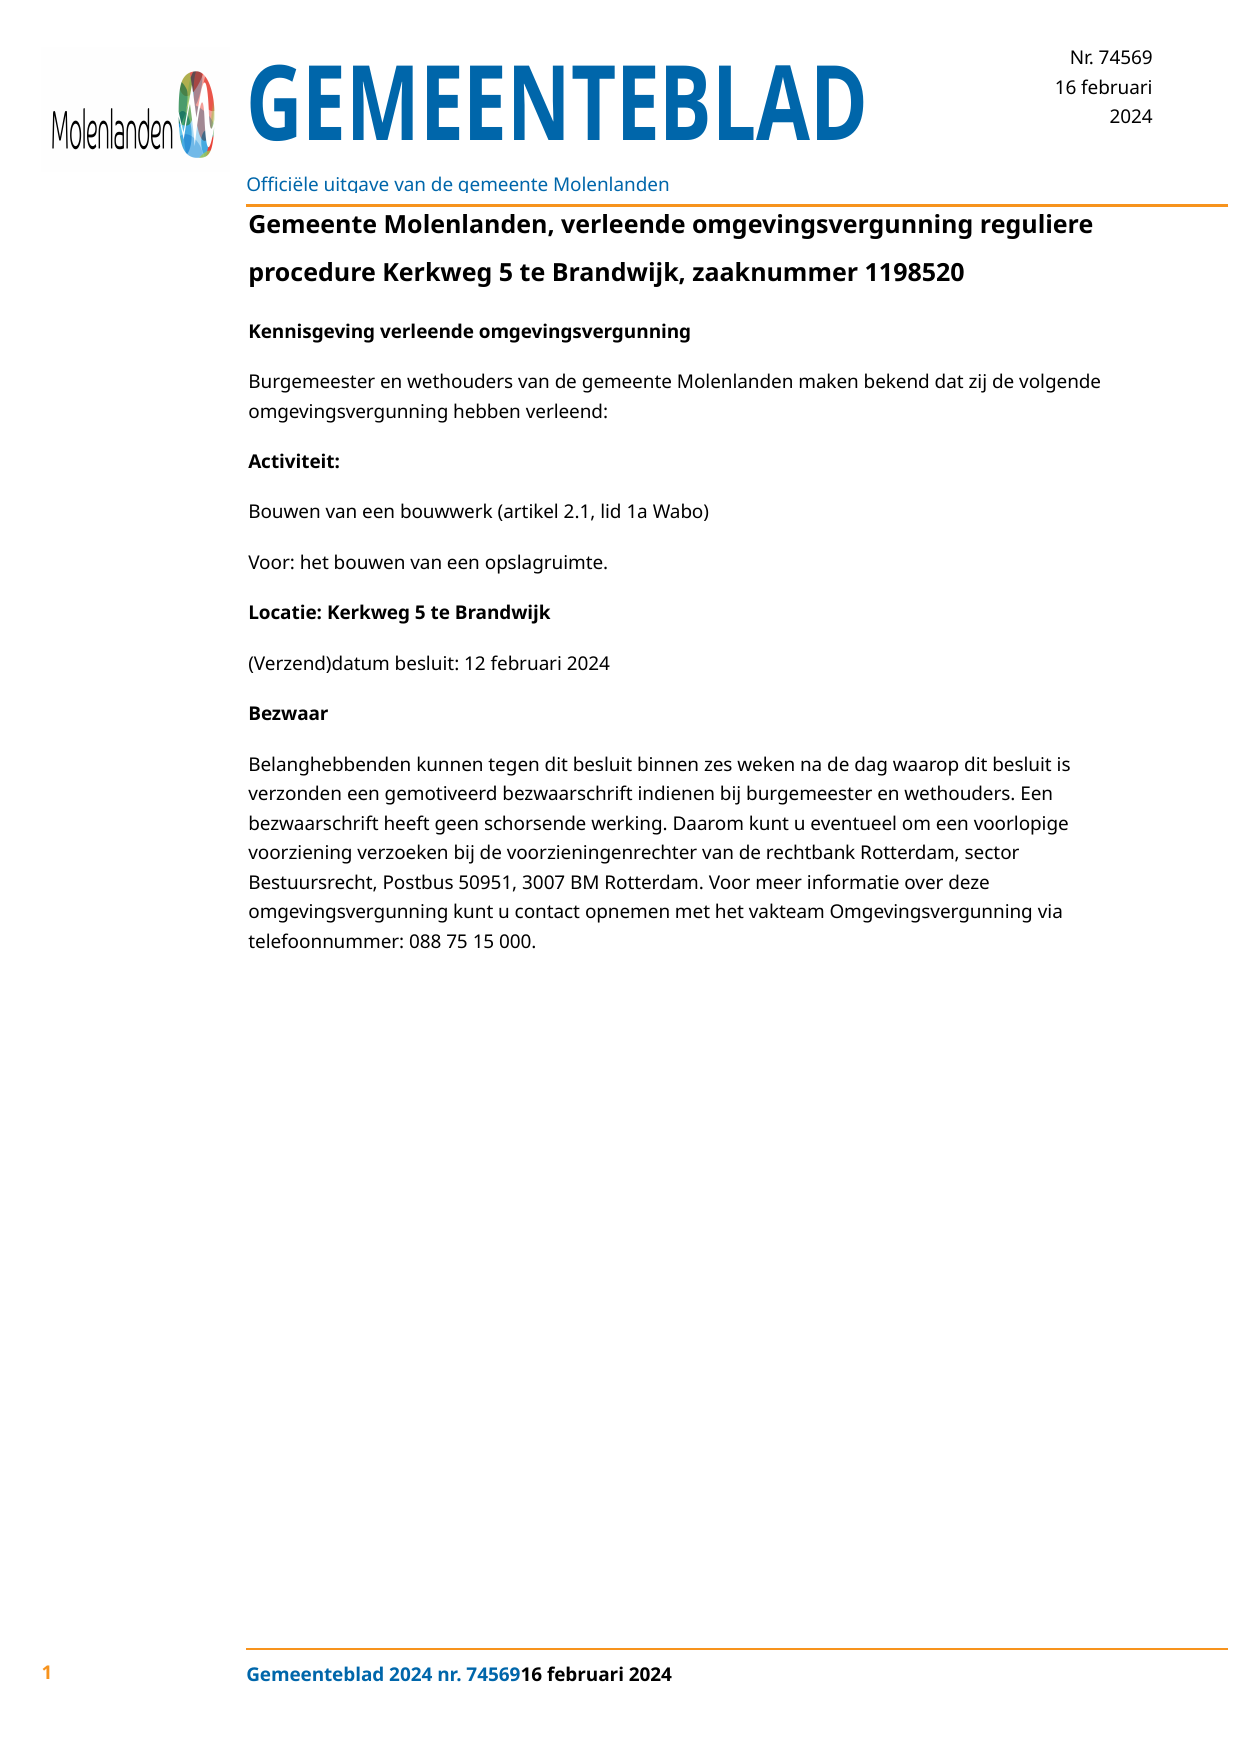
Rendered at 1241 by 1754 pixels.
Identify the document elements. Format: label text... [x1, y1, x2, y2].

text Voor: het bouwen van een opslagruimte. [248, 549, 1152, 575]
text Gemeente Molenlanden, verleende omgevingsvergunning reguliere procedure Kerkweg 5 te Brandwijk, zaaknummer 1198520 [248, 207, 1152, 288]
text Burgemeester en wethouders van de gemeente Molenlanden maken bekend dat zij de volgende omgevingsvergunning hebben verleend: [248, 368, 1152, 424]
text Bezwaar [248, 700, 1152, 726]
text Activiteit: [248, 448, 1152, 474]
text Bouwen van een bouwwerk (artikel 2.1, lid 1a Wabo) [248, 499, 1152, 524]
text (Verzend)datum besluit: 12 februari 2024 [248, 650, 1152, 676]
picture [41, 47, 231, 172]
text Kennisgeving verleende omgevingsvergunning [248, 318, 1152, 344]
text Locatie: Kerkweg 5 te Brandwijk [248, 599, 1152, 625]
text Belanghebbenden kunnen tegen dit besluit binnen zes weken na de dag waarop dit besluit is verzonden een gemotiveerd bezwaarschrift indienen bij burgemeester en wethouders. Een bezwaarschrift heeft geen schorsende werking. Daarom kunt u eventueel om een voorlopige voorziening verzoeken bij de voorzieningenrechter van de rechtbank Rotterdam, sector Bestuursrecht, Postbus 50951, 3007 BM Rotterdam. Voor meer informatie over deze omgevingsvergunning kunt u contact opnemen met het vakteam Omgevingsvergunning via telefoonnummer: 088 75 15 000. [248, 751, 1152, 954]
